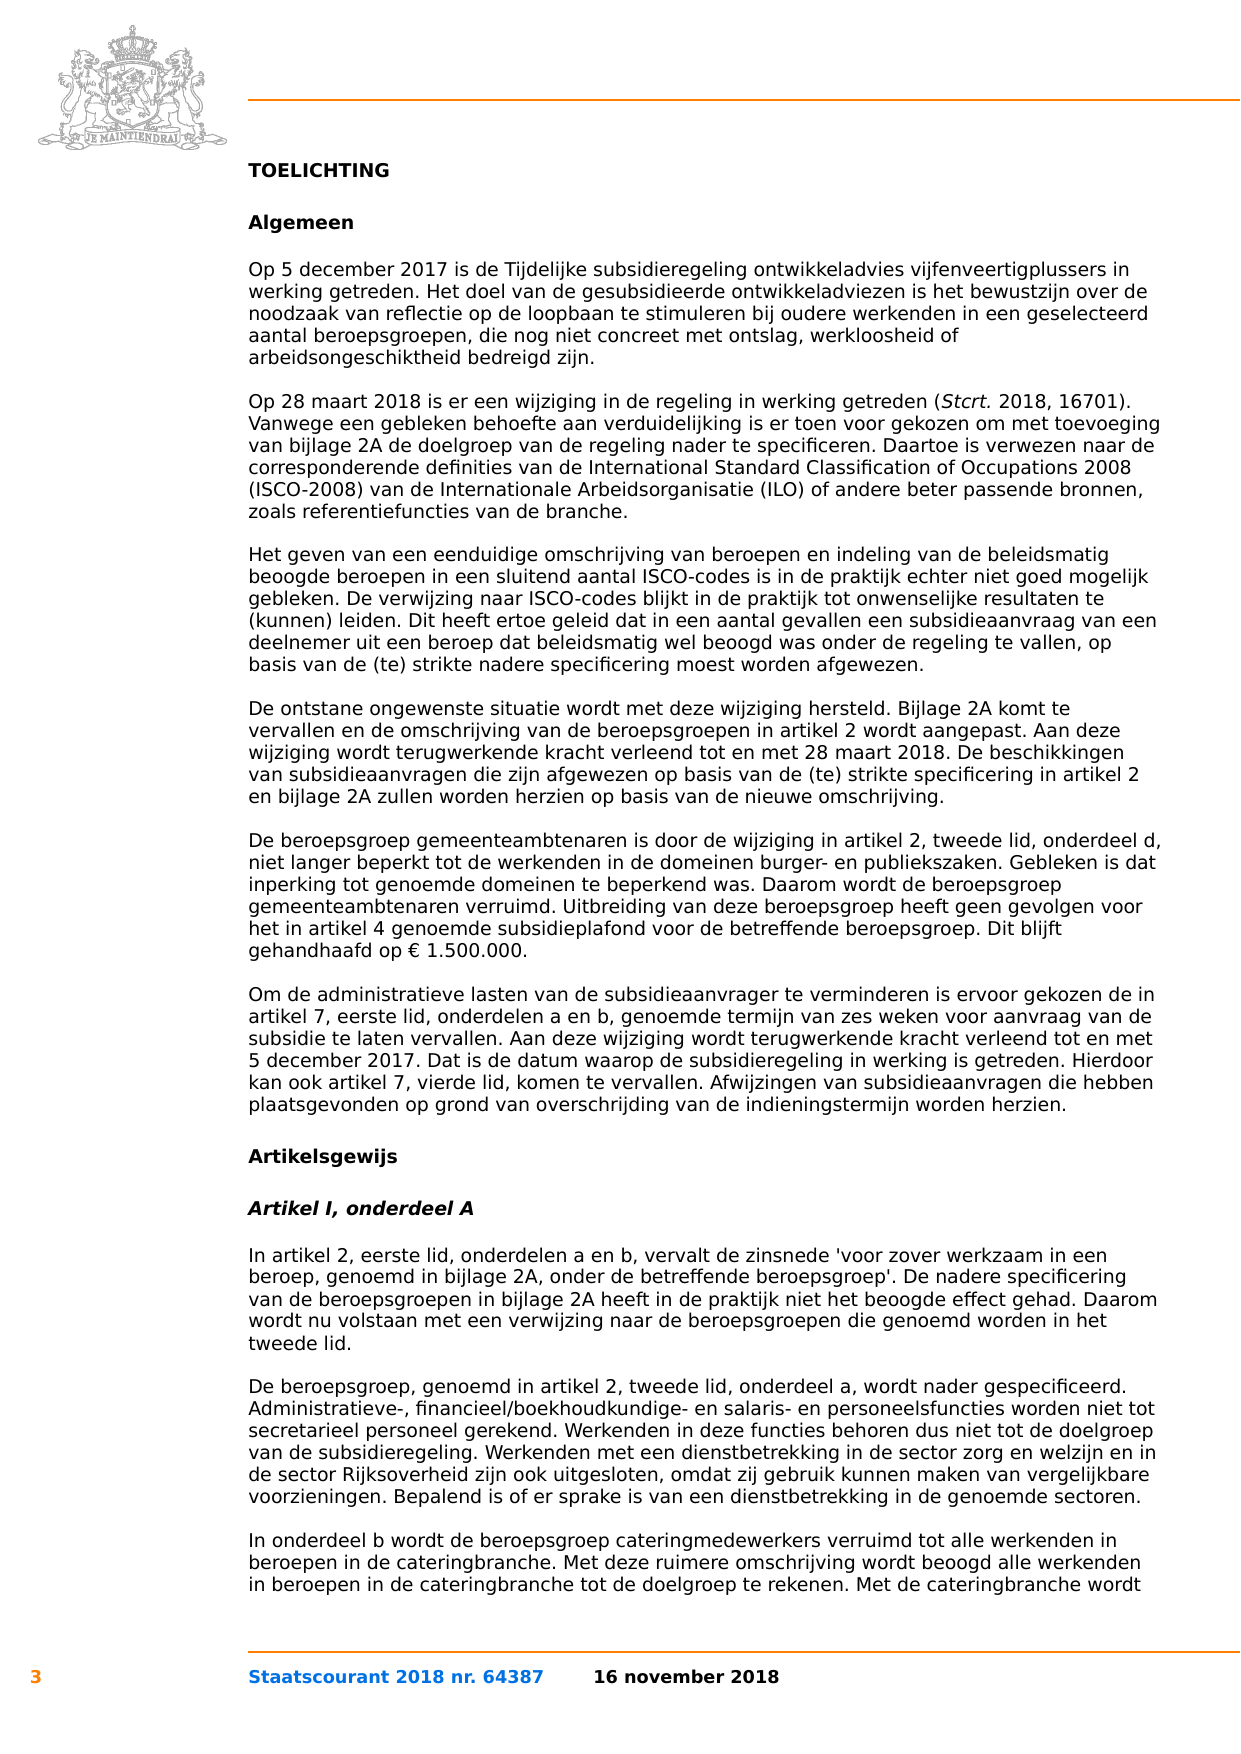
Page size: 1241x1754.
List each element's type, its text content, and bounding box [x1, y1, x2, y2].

text In artikel 2, eerste lid, onderdelen a en b, vervalt de zinsnede 'voor zover werkzaam in een beroep, genoemd in bijlage 2A, onder de betreffende beroepsgroep'. De nadere specificering van de beroepsgroepen in bijlage 2A heeft in de praktijk niet het beoogde effect gehad. Daarom wordt nu volstaan met een verwijzing naar de beroepsgroepen die genoemd worden in het tweede lid. [248, 1244, 1163, 1354]
text De beroepsgroep gemeenteambtenaren is door de wijziging in artikel 2, tweede lid, onderdeel d, niet langer beperkt tot de werkenden in de domeinen burger- en publiekszaken. Gebleken is dat inperking tot genoemde domeinen te beperkend was. Daarom wordt de beroepsgroep gemeenteambtenaren verruimd. Uitbreiding van deze beroepsgroep heeft geen gevolgen voor het in artikel 4 genoemde subsidieplafond voor de betreffende beroepsgroep. Dit blijft gehandhaafd op € 1.500.000. [248, 830, 1163, 962]
text De beroepsgroep, genoemd in artikel 2, tweede lid, onderdeel a, wordt nader gespecificeerd. Administratieve-, financieel/boekhoudkundige- en salaris- en personeelsfuncties worden niet tot secretarieel personeel gerekend. Werkenden in deze functies behoren dus niet tot de doelgroep van de subsidieregeling. Werkenden met een dienstbetrekking in de sector zorg en welzijn en in de sector Rijksoverheid zijn ook uitgesloten, omdat zij gebruik kunnen maken van vergelijkbare voorzieningen. Bepalend is of er sprake is van een dienstbetrekking in de genoemde sectoren. [248, 1376, 1163, 1508]
text In onderdeel b wordt de beroepsgroep cateringmedewerkers verruimd tot alle werkenden in beroepen in de cateringbranche. Met deze ruimere omschrijving wordt beoogd alle werkenden in beroepen in de cateringbranche tot de doelgroep te rekenen. Met de cateringbranche wordt [248, 1530, 1163, 1596]
subtitle Artikelsgewijs [248, 1146, 1163, 1167]
text Op 5 december 2017 is de Tijdelijke subsidieregeling ontwikkeladvies vijfenveertigplussers in werking getreden. Het doel van de gesubsidieerde ontwikkeladviezen is het bewustzijn over de noodzaak van reflectie op de loopbaan te stimuleren bij oudere werkenden in een geselecteerd aantal beroepsgroepen, die nog niet concreet met ontslag, werkloosheid of arbeidsongeschiktheid bedreigd zijn. [248, 259, 1163, 369]
text Om de administratieve lasten van de subsidieaanvrager te verminderen is ervoor gekozen de in artikel 7, eerste lid, onderdelen a en b, genoemde termijn van zes weken voor aanvraag van de subsidie te laten vervallen. Aan deze wijziging wordt terugwerkende kracht verleend tot en met 5 december 2017. Dat is de datum waarop de subsidieregeling in werking is getreden. Hierdoor kan ook artikel 7, vierde lid, komen te vervallen. Afwijzingen van subsidieaanvragen die hebben plaatsgevonden op grond van overschrijding van de indieningstermijn worden herzien. [248, 984, 1163, 1116]
text Het geven van een eenduidige omschrijving van beroepen en indeling van de beleidsmatig beoogde beroepen in een sluitend aantal ISCO-codes is in de praktijk echter niet goed mogelijk gebleken. De verwijzing naar ISCO-codes blijkt in de praktijk tot onwenselijke resultaten te (kunnen) leiden. Dit heeft ertoe geleid dat in een aantal gevallen een subsidieaanvraag van een deelnemer uit een beroep dat beleidsmatig wel beoogd was onder de regeling te vallen, op basis van de (te) strikte nadere specificering moest worden afgewezen. [248, 544, 1163, 676]
subtitle Artikel I, onderdeel A [248, 1197, 1163, 1219]
text Op 28 maart 2018 is er een wijziging in de regeling in werking getreden (Stcrt. 2018, 16701). Vanwege een gebleken behoefte aan verduidelijking is er toen voor gekozen om met toevoeging van bijlage 2A de doelgroep van de regeling nader te specificeren. Daartoe is verwezen naar de corresponderende definities van de International Standard Classification of Occupations 2008 (ISCO-2008) van de Internationale Arbeidsorganisatie (ILO) of andere beter passende bronnen, zoals referentiefuncties van de branche. [248, 391, 1163, 522]
text De ontstane ongewenste situatie wordt met deze wijziging hersteld. Bijlage 2A komt te vervallen en de omschrijving van de beroepsgroepen in artikel 2 wordt aangepast. Aan deze wijziging wordt terugwerkende kracht verleend tot en met 28 maart 2018. De beschikkingen van subsidieaanvragen die zijn afgewezen op basis van de (te) strikte specificering in artikel 2 en bijlage 2A zullen worden herzien op basis van de nieuwe omschrijving. [248, 698, 1163, 808]
subtitle Algemeen [248, 212, 1163, 234]
picture [38, 25, 227, 150]
subtitle TOELICHTING [248, 160, 1163, 182]
